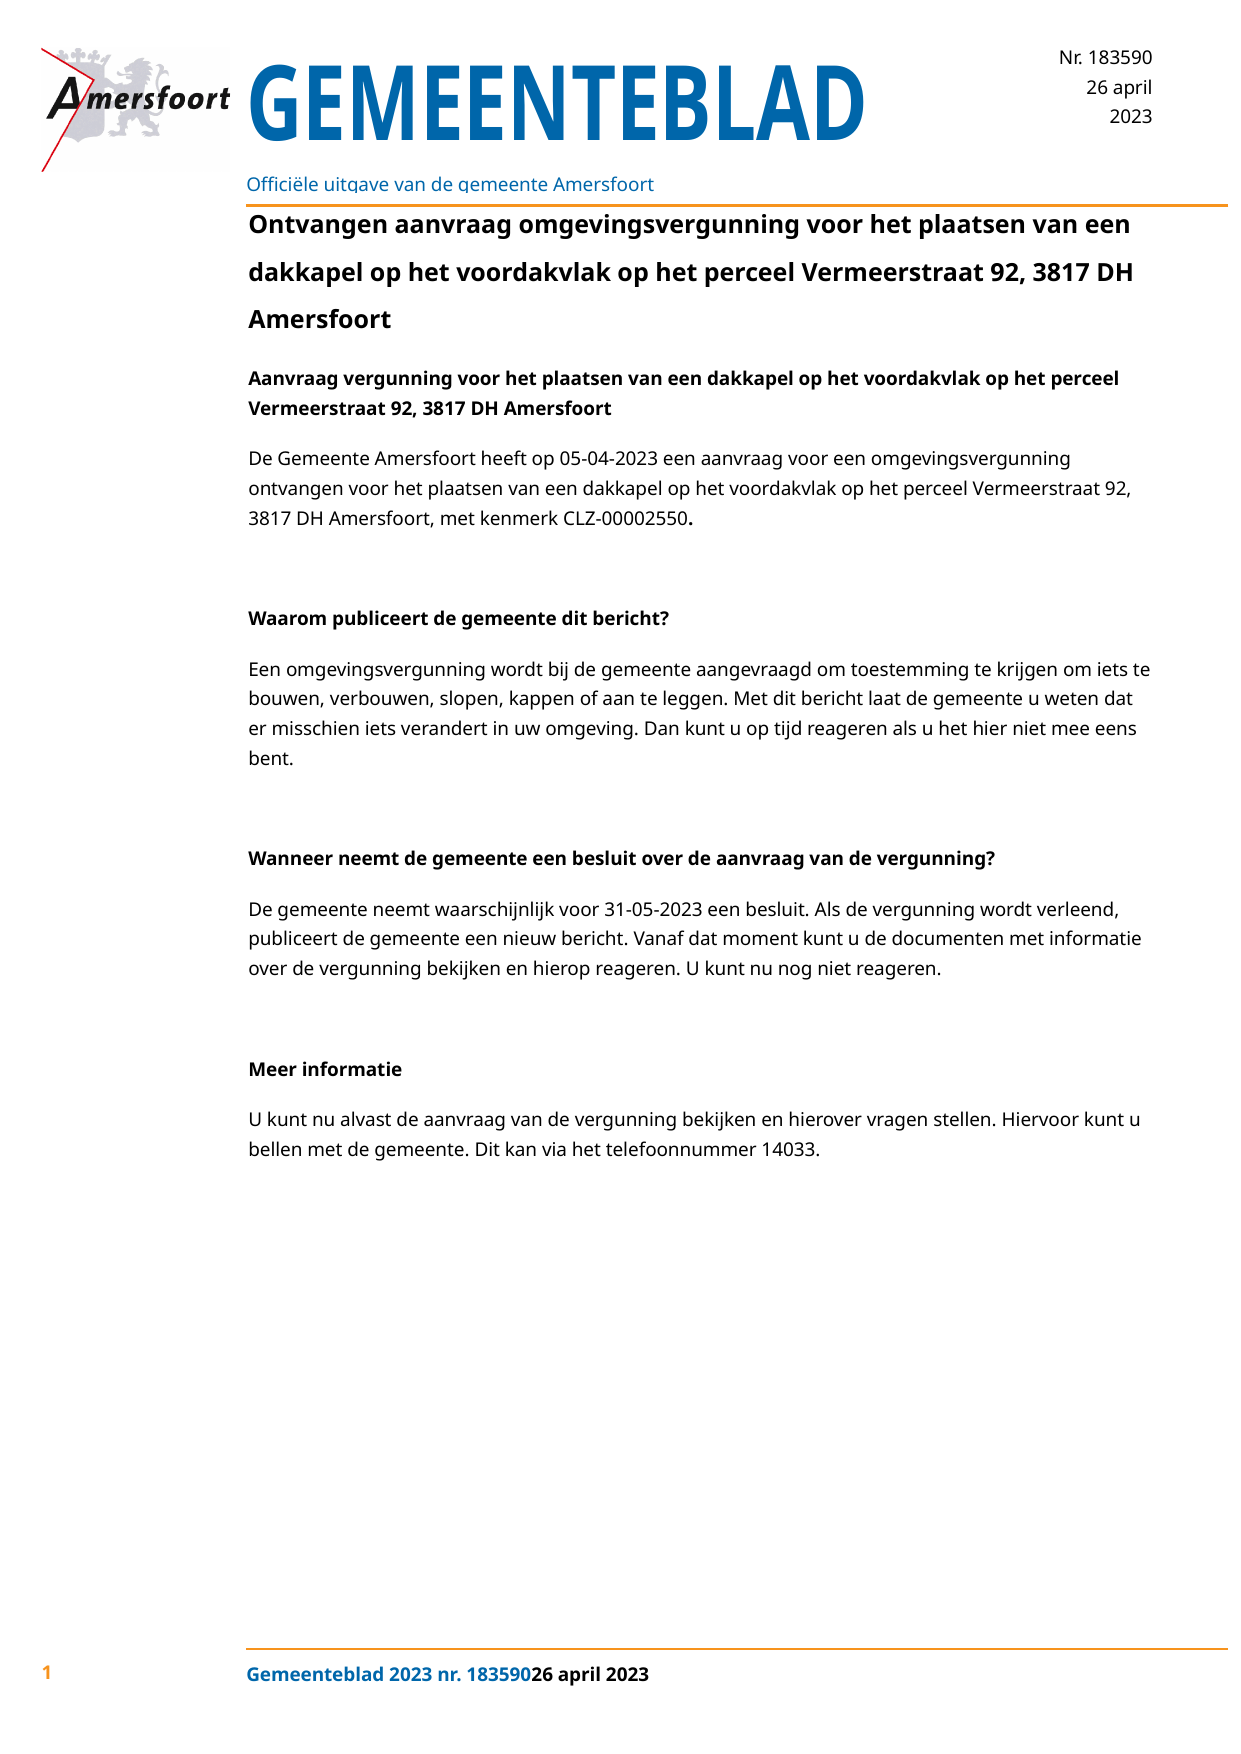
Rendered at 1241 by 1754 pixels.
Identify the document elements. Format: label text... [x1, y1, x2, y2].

text De gemeente neemt waarschijnlijk voor 31-05-2023 een besluit. Als de vergunning wordt verleend, publiceert de gemeente een nieuw bericht. Vanaf dat moment kunt u de documenten met informatie over de vergunning bekijken en hierop reageren. U kunt nu nog niet reageren. [248, 896, 1152, 981]
text Ontvangen aanvraag omgevingsvergunning voor het plaatsen van een dakkapel op het voordakvlak op het perceel Vermeerstraat 92, 3817 DH Amersfoort [248, 207, 1152, 336]
text Een omgevingsvergunning wordt bij de gemeente aangevraagd om toestemming te krijgen om iets te bouwen, verbouwen, slopen, kappen of aan te leggen. Met dit bericht laat de gemeente u weten dat er misschien iets verandert in uw omgeving. Dan kunt u op tijd reageren als u het hier niet mee eens bent. [248, 656, 1152, 770]
picture [41, 47, 231, 172]
text Aanvraag vergunning voor het plaatsen van een dakkapel op het voordakvlak op het perceel Vermeerstraat 92, 3817 DH Amersfoort [248, 366, 1152, 421]
text Meer informatie [248, 1056, 1152, 1082]
text De Gemeente Amersfoort heeft op 05-04-2023 een aanvraag voor een omgevingsvergunning ontvangen voor het plaatsen van een dakkapel op het voordakvlak op het perceel Vermeerstraat 92, 3817 DH Amersfoort, met kenmerk CLZ-00002550. [248, 446, 1152, 530]
text Waarom publiceert de gemeente dit bericht? [248, 606, 1152, 631]
text U kunt nu alvast de aanvraag van de vergunning bekijken en hierover vragen stellen. Hiervoor kunt u bellen met de gemeente. Dit kan via het telefoonnummer 14033. [248, 1106, 1152, 1162]
text Wanneer neemt de gemeente een besluit over de aanvraag van de vergunning? [248, 846, 1152, 871]
